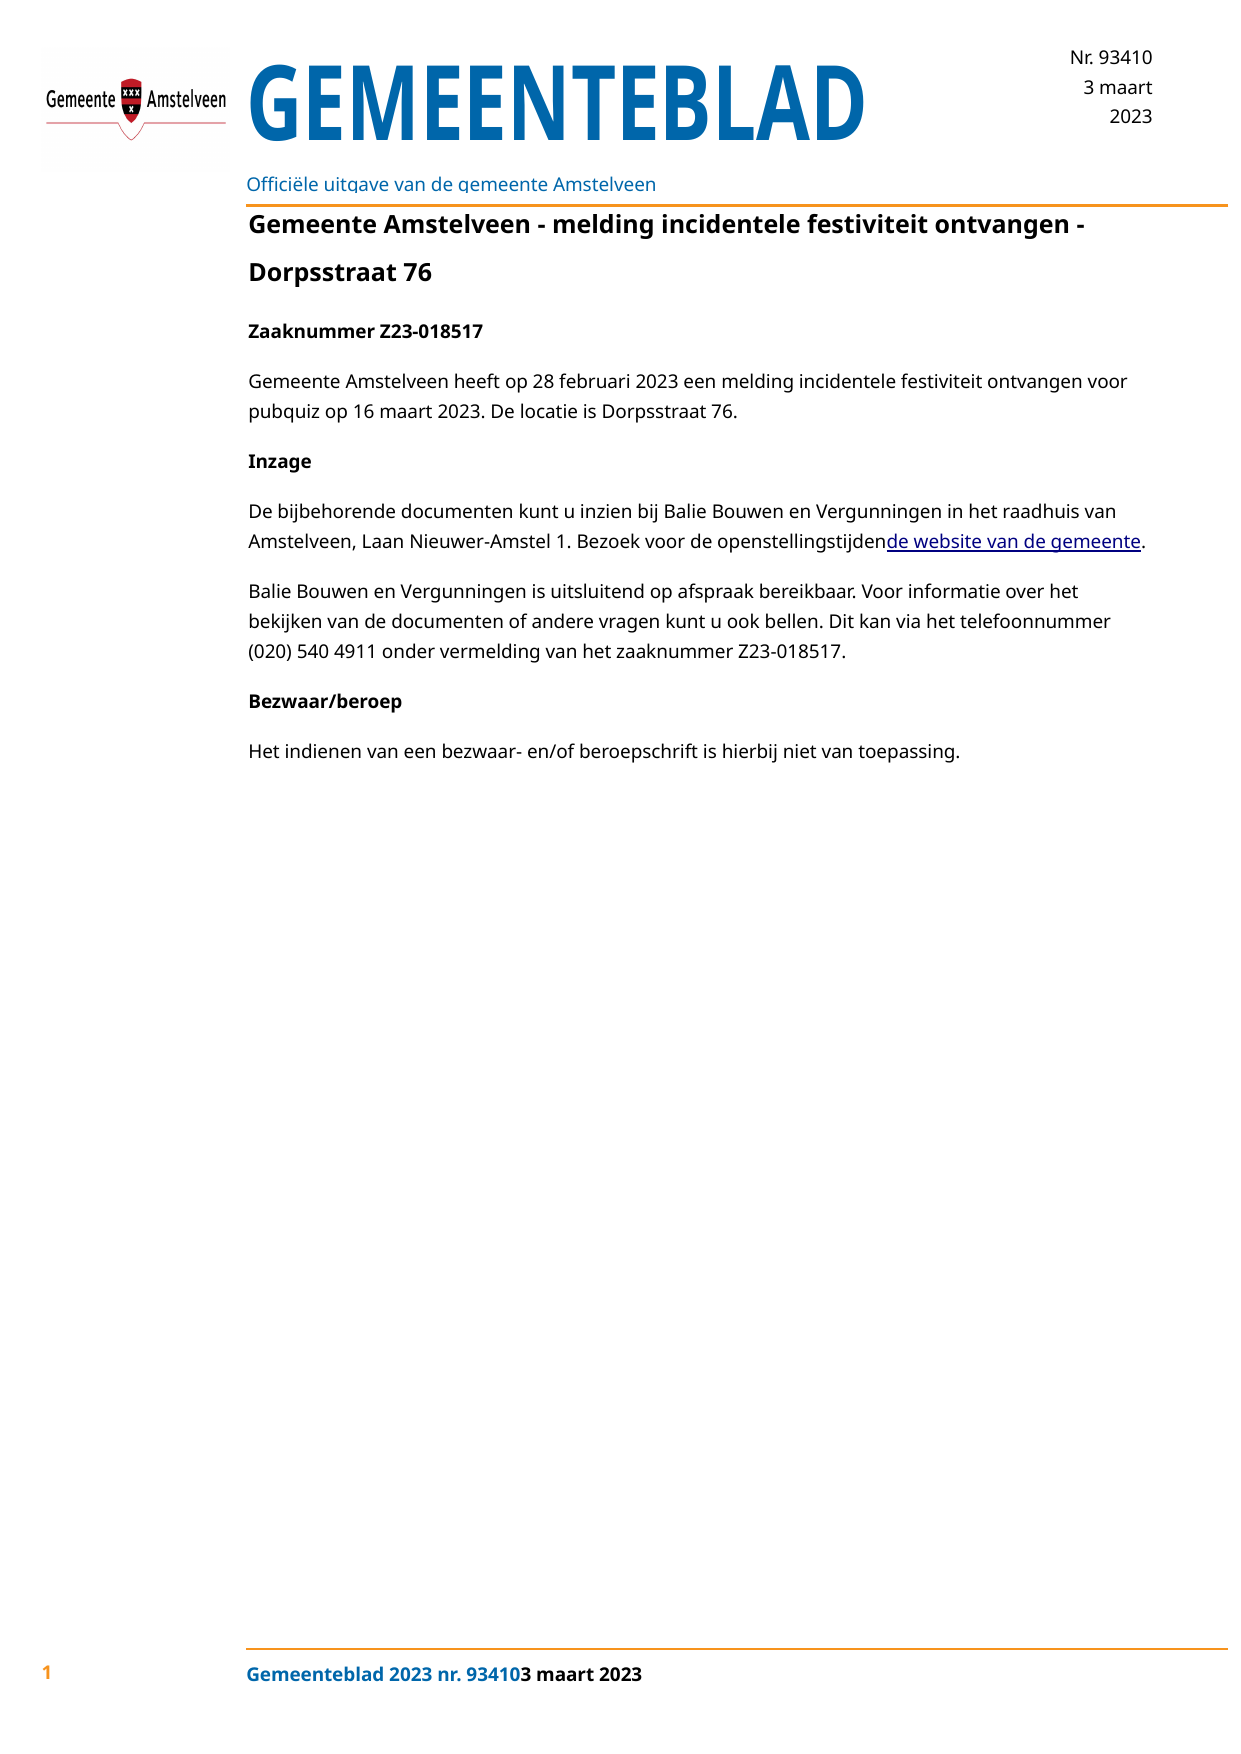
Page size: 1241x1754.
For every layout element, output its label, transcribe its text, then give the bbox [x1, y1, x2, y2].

text Bezwaar/beroep [248, 688, 1152, 714]
picture [41, 47, 231, 172]
text Het indienen van een bezwaar- en/of beroepschrift is hierbij niet van toepassing. [248, 739, 1152, 764]
text Zaaknummer Z23-018517 [248, 318, 1152, 344]
text Gemeente Amstelveen - melding incidentele festiviteit ontvangen - Dorpsstraat 76 [248, 207, 1152, 288]
text De bijbehorende documenten kunt u inzien bij Balie Bouwen en Vergunningen in het raadhuis van Amstelveen, Laan Nieuwer-Amstel 1. Bezoek voor de openstellingstijdende website van de gemeente. [248, 499, 1152, 554]
text Gemeente Amstelveen heeft op 28 februari 2023 een melding incidentele festiviteit ontvangen voor pubquiz op 16 maart 2023. De locatie is Dorpsstraat 76. [248, 368, 1152, 424]
text Inzage [248, 448, 1152, 474]
text Balie Bouwen en Vergunningen is uitsluitend op afspraak bereikbaar. Voor informatie over het bekijken van de documenten of andere vragen kunt u ook bellen. Dit kan via het telefoonnummer (020) 540 4911 onder vermelding van het zaaknummer Z23-018517. [248, 579, 1152, 664]
